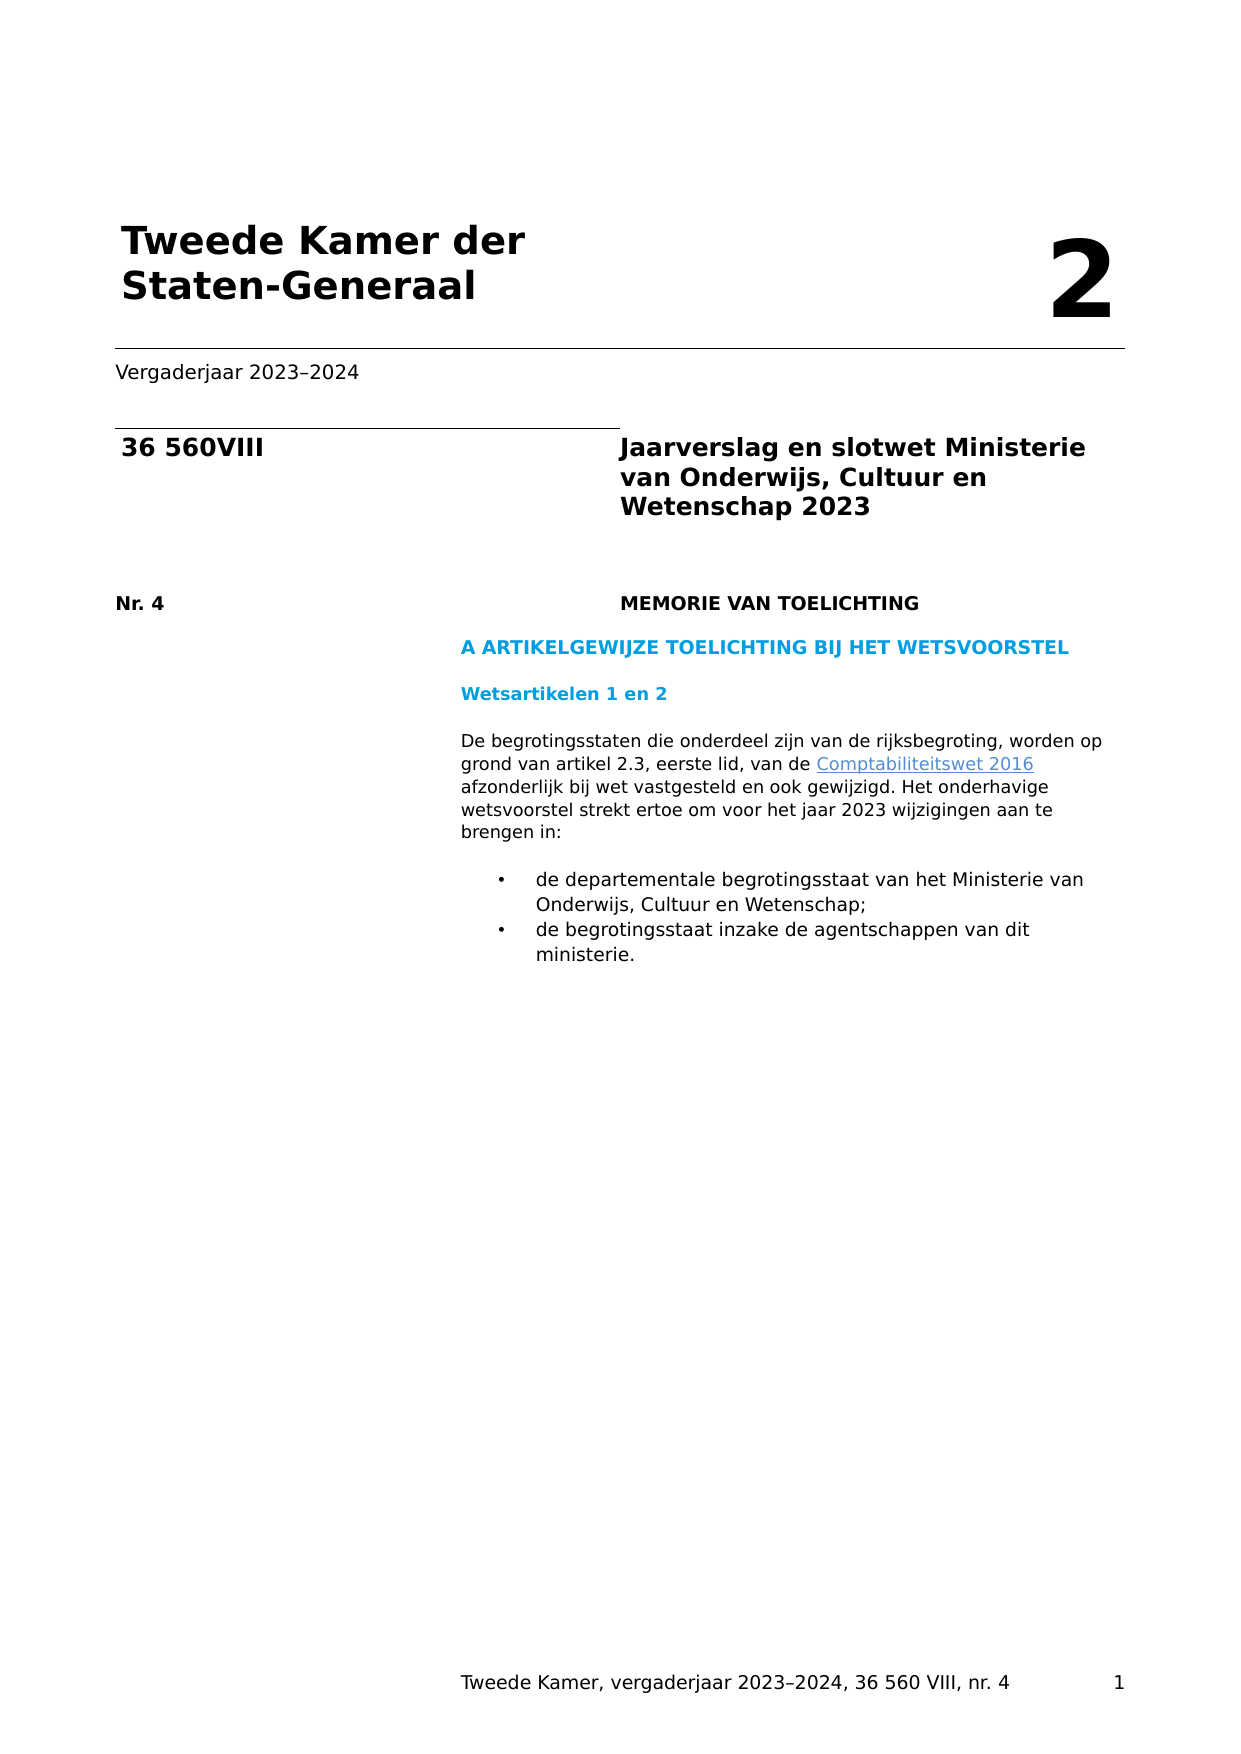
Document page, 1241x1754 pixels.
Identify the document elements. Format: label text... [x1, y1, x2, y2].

table_header Nr. 4 [115, 593, 620, 637]
title Wetsartikelen 1 en 2 [461, 682, 1125, 705]
table_header 36 560VIII [115, 429, 620, 527]
table_header Memorie van toelichting [620, 593, 1125, 637]
table_cell Vergaderjaar 2023–2024 [115, 349, 1125, 384]
title A Artikelgewijze toelichting bij het wetsvoorstel [461, 637, 1125, 659]
text De begrotingsstaten die onderdeel zijn van de rijksbegroting, worden op grond van artikel 2.3, eerste lid, van de Comptabiliteitswet 2016 afzonderlijk bij wet vastgesteld en ook gewijzigd. Het onderhavige wetsvoorstel strekt ertoe om voor het jaar 2023 wijzigingen aan te brengen in: [461, 729, 1125, 843]
table_header Tweede Kamer der Staten-Generaal [115, 213, 620, 348]
list de begrotingsstaat inzake de agentschappen van dit ministerie. [498, 916, 1125, 966]
list de departementale begrotingsstaat van het Ministerie van Onderwijs, Cultuur en Wetenschap; [498, 866, 1125, 916]
table_header Jaarverslag en slotwet Ministerie van Onderwijs, Cultuur en Wetenschap 2023 [620, 428, 1125, 527]
table_header 2 [620, 213, 1125, 348]
